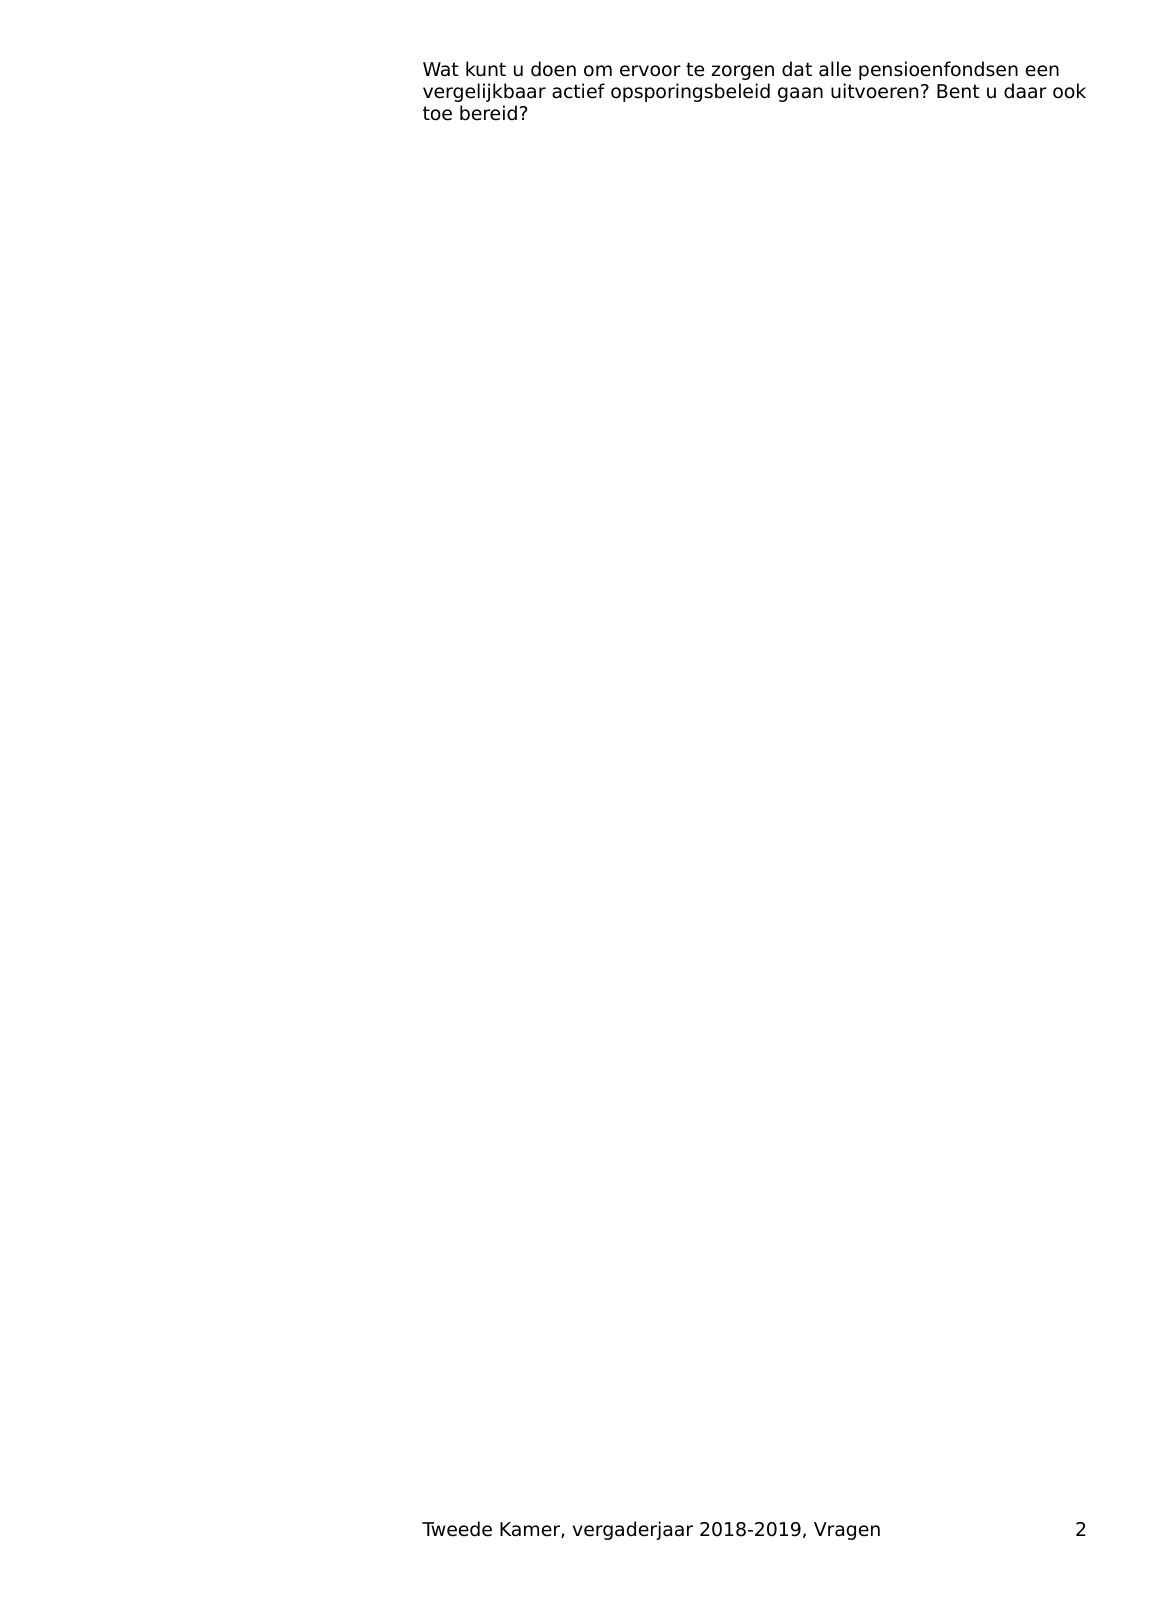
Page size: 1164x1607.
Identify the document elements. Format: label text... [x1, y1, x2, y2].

text Wat kunt u doen om ervoor te zorgen dat alle pensioenfondsen een vergelijkbaar actief opsporingsbeleid gaan uitvoeren? Bent u daar ook toe bereid? [422, 59, 1087, 125]
